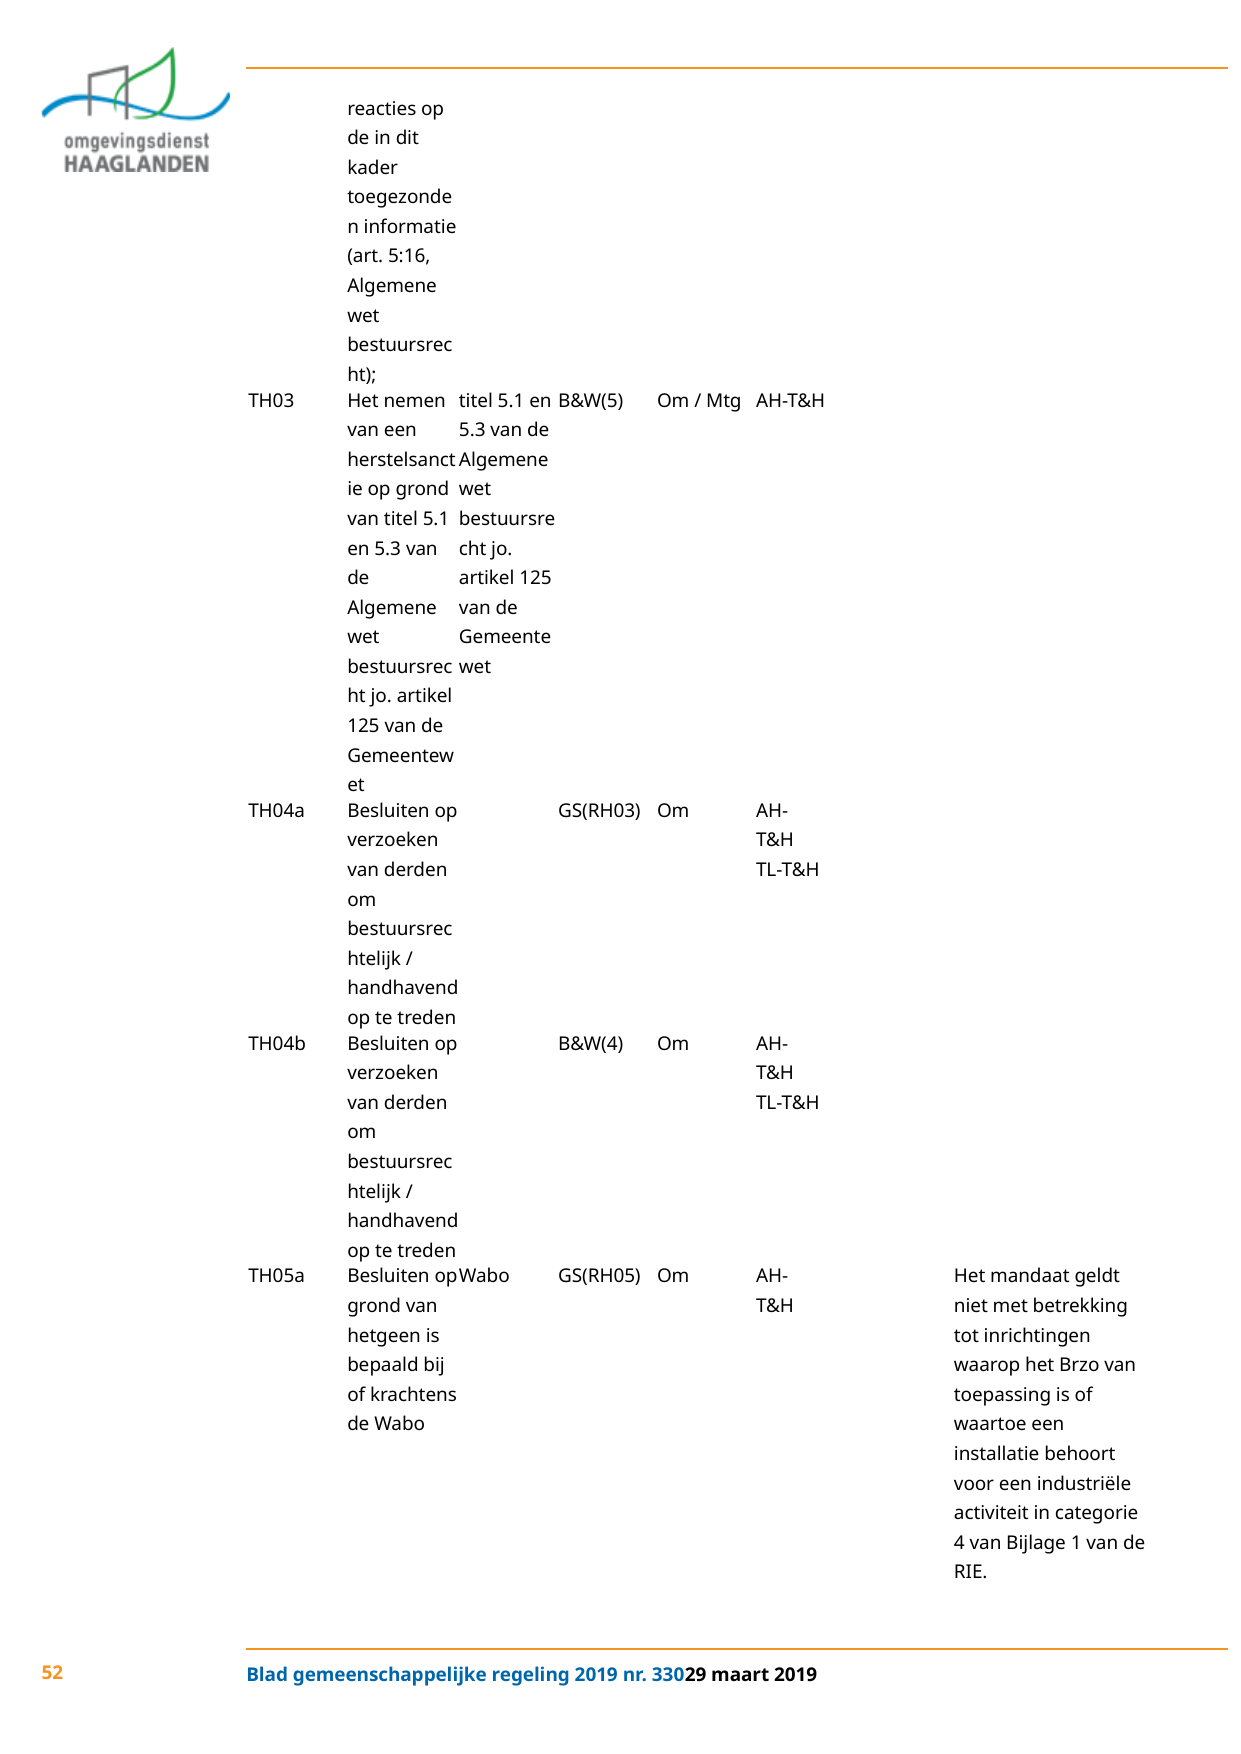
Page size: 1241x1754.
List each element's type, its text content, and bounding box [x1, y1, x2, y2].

table_cell TH04b [248, 1030, 347, 1263]
picture [41, 47, 231, 172]
table_cell [855, 1263, 954, 1584]
table_cell Het mandaat geldt niet met betrekking tot inrichtingen waarop het Brzo van toepassing is of waartoe een installatie behoort voor een industriële activiteit in categorie 4 van Bijlage 1 van de RIE. [954, 1263, 1152, 1584]
table_cell [459, 95, 558, 387]
table_cell TH03 [248, 387, 347, 797]
table_cell B&W(5) [558, 387, 657, 797]
table_cell Om [657, 797, 756, 1030]
table_cell AH- T&H TL-T&H [756, 797, 855, 1030]
table_cell [855, 95, 954, 387]
table_cell Besluiten op grond van hetgeen is bepaald bij of krachtens de Wabo [347, 1263, 459, 1584]
table_cell [954, 797, 1152, 1030]
table_cell Om / Mtg [657, 387, 756, 797]
table_cell Om [657, 1263, 756, 1584]
table_cell GS(RH05) [558, 1263, 657, 1584]
table_cell titel 5.1 en 5.3 van de Algemene wet bestuursrecht jo. artikel 125 van de Gemeentewet [459, 387, 558, 797]
table_cell [954, 95, 1152, 387]
table_cell [855, 387, 954, 797]
table_cell GS(RH03) [558, 797, 657, 1030]
table_cell [657, 95, 756, 387]
table_cell [459, 1030, 558, 1263]
table_cell Het nemen van een herstelsanctie op grond van titel 5.1 en 5.3 van de Algemene wet bestuursrecht jo. artikel 125 van de Gemeentewet [347, 387, 459, 797]
table_cell AH-T&H [756, 387, 855, 797]
table_cell [954, 1030, 1152, 1263]
table_cell Wabo [459, 1263, 558, 1584]
table_cell Om [657, 1030, 756, 1263]
table_cell [248, 95, 347, 387]
table_cell Besluiten op verzoeken van derden om bestuursrechtelijk / handhavend op te treden [347, 1030, 459, 1263]
table_cell AH- T&H [756, 1263, 855, 1584]
table_cell Besluiten op verzoeken van derden om bestuursrechtelijk / handhavend op te treden [347, 797, 459, 1030]
table_cell [558, 95, 657, 387]
table_cell TH05a [248, 1263, 347, 1584]
table_cell [954, 387, 1152, 797]
table_cell [459, 797, 558, 1030]
table_cell [855, 1030, 954, 1263]
table_cell AH- T&H TL-T&H [756, 1030, 855, 1263]
table_cell [855, 797, 954, 1030]
table_cell TH04a [248, 797, 347, 1030]
table_cell reacties op de in dit kader toegezonden informatie (art. 5:16, Algemene wet bestuursrecht); [347, 95, 459, 387]
table_cell [756, 95, 855, 387]
table_cell B&W(4) [558, 1030, 657, 1263]
